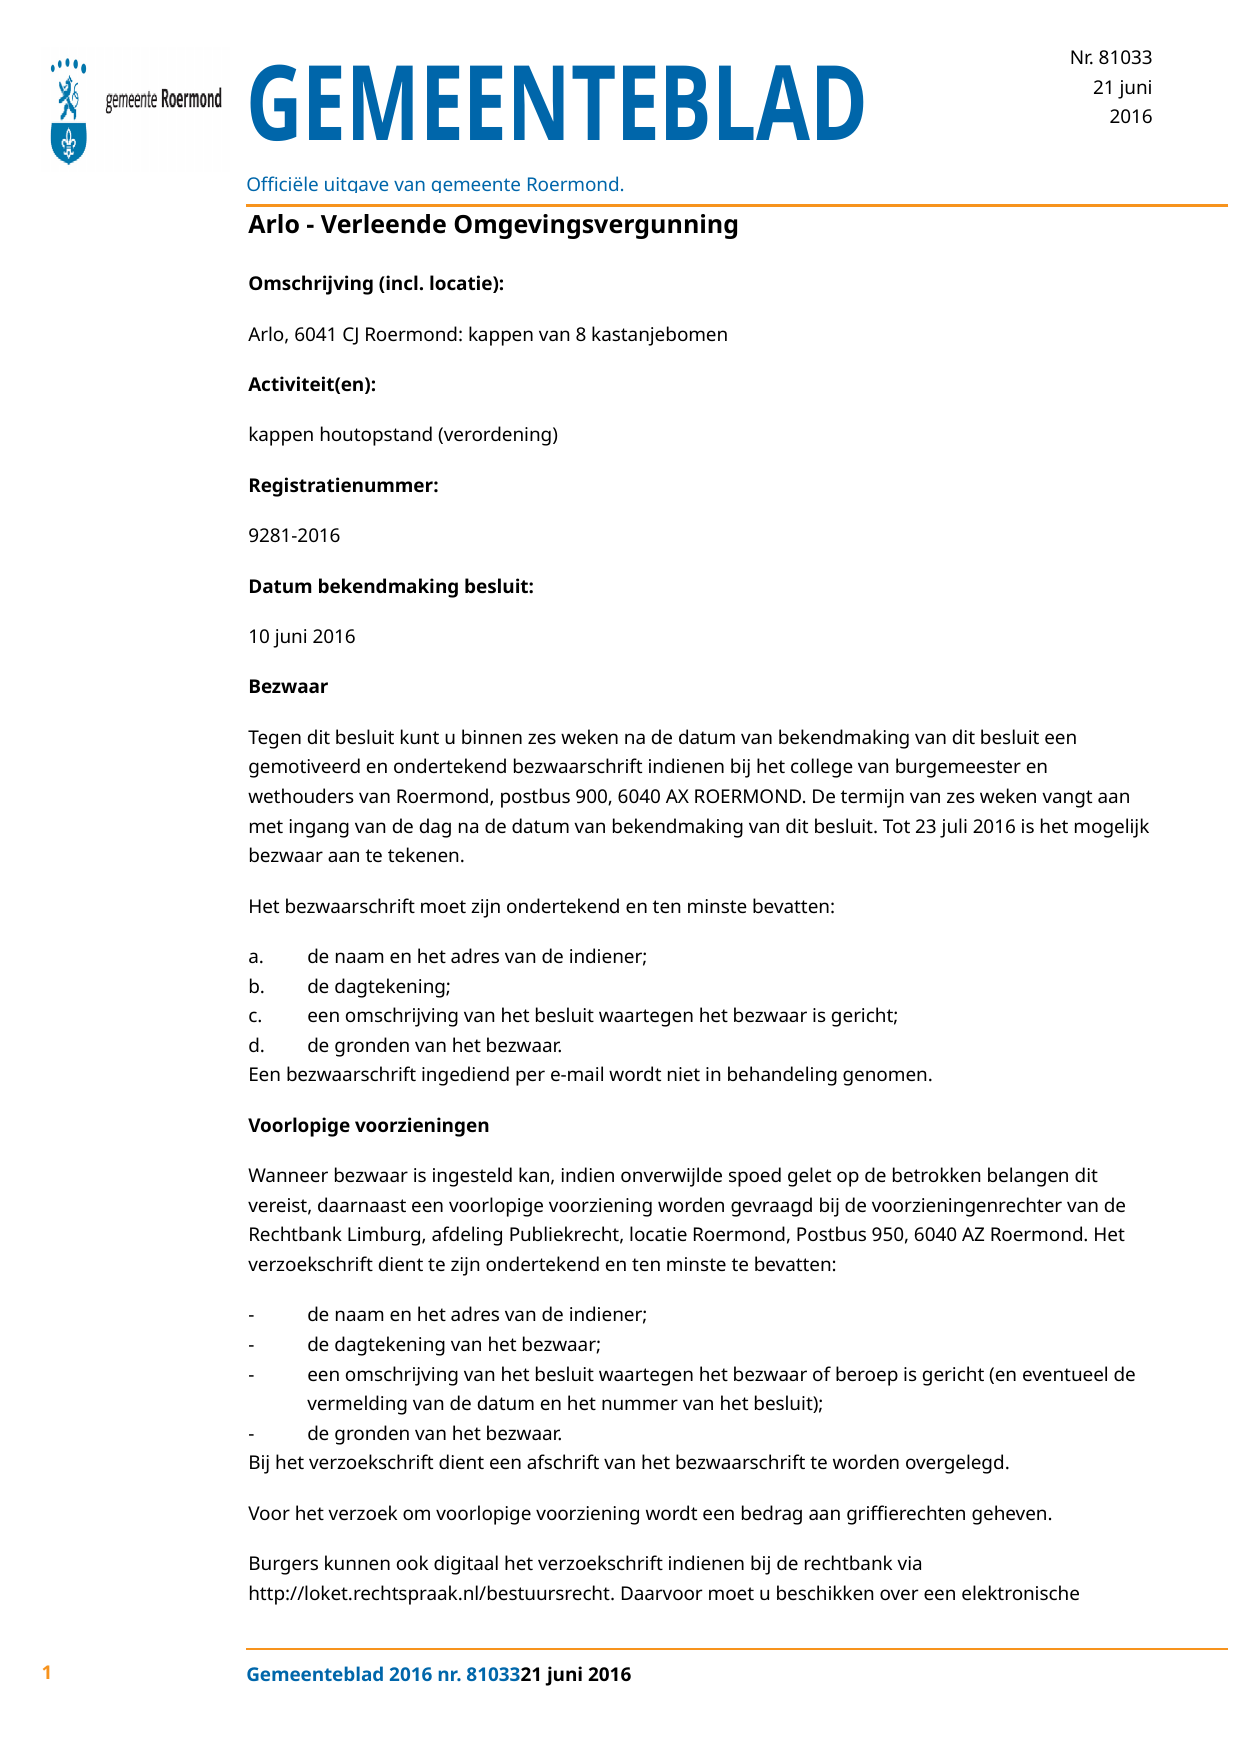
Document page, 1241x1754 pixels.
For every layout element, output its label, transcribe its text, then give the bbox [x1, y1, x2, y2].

list de dagtekening; [248, 973, 1152, 998]
picture [41, 47, 231, 172]
text Bezwaar [248, 674, 1152, 699]
list de dagtekening van het bezwaar; [248, 1331, 1152, 1357]
list de gronden van het bezwaar. [248, 1420, 1152, 1446]
list een omschrijving van het besluit waartegen het bezwaar of beroep is gericht (en eventueel de vermelding van de datum en het nummer van het besluit); [248, 1361, 1152, 1416]
text Activiteit(en): [248, 371, 1152, 397]
text Voorlopige voorzieningen [248, 1112, 1152, 1138]
text Registratienummer: [248, 472, 1152, 498]
list de naam en het adres van de indiener; [248, 1302, 1152, 1327]
list de naam en het adres van de indiener; [248, 943, 1152, 969]
list een omschrijving van het besluit waartegen het bezwaar is gericht; [248, 1002, 1152, 1028]
text Bij het verzoekschrift dient een afschrift van het bezwaarschrift te worden overgelegd. [248, 1449, 1152, 1475]
text Omschrijving (incl. locatie): [248, 270, 1152, 296]
text Arlo - Verleende Omgevingsvergunning [248, 207, 1152, 241]
text Datum bekendmaking besluit: [248, 573, 1152, 598]
text Wanneer bezwaar is ingesteld kan, indien onverwijlde spoed gelet op de betrokken belangen dit vereist, daarnaast een voorlopige voorziening worden gevraagd bij de voorzieningenrechter van de Rechtbank Limburg, afdeling Publiekrecht, locatie Roermond, Postbus 950, 6040 AZ Roermond. Het verzoekschrift dient te zijn ondertekend en ten minste te bevatten: [248, 1162, 1152, 1277]
text Tegen dit besluit kunt u binnen zes weken na de datum van bekendmaking van dit besluit een gemotiveerd en ondertekend bezwaarschrift indienen bij het college van burgemeester en wethouders van Roermond, postbus 900, 6040 AX ROERMOND. De termijn van zes weken vangt aan met ingang van de dag na de datum van bekendmaking van dit besluit. Tot 23 juli 2016 is het mogelijk bezwaar aan te tekenen. [248, 724, 1152, 868]
text Het bezwaarschrift moet zijn ondertekend en ten minste bevatten: [248, 893, 1152, 918]
list de gronden van het bezwaar. [248, 1032, 1152, 1058]
text 10 juni 2016 [248, 623, 1152, 649]
text Een bezwaarschrift ingediend per e-mail wordt niet in behandeling genomen. [248, 1062, 1152, 1087]
text kappen houtopstand (verordening) [248, 422, 1152, 447]
text Burgers kunnen ook digitaal het verzoekschrift indienen bij de rechtbank via http://loket.rechtspraak.nl/bestuursrecht. Daarvoor moet u beschikken over een elektronische [248, 1550, 1152, 1606]
text Voor het verzoek om voorlopige voorziening wordt een bedrag aan griffierechten geheven. [248, 1500, 1152, 1526]
text Arlo, 6041 CJ Roermond: kappen van 8 kastanjebomen [248, 321, 1152, 346]
text 9281-2016 [248, 522, 1152, 548]
